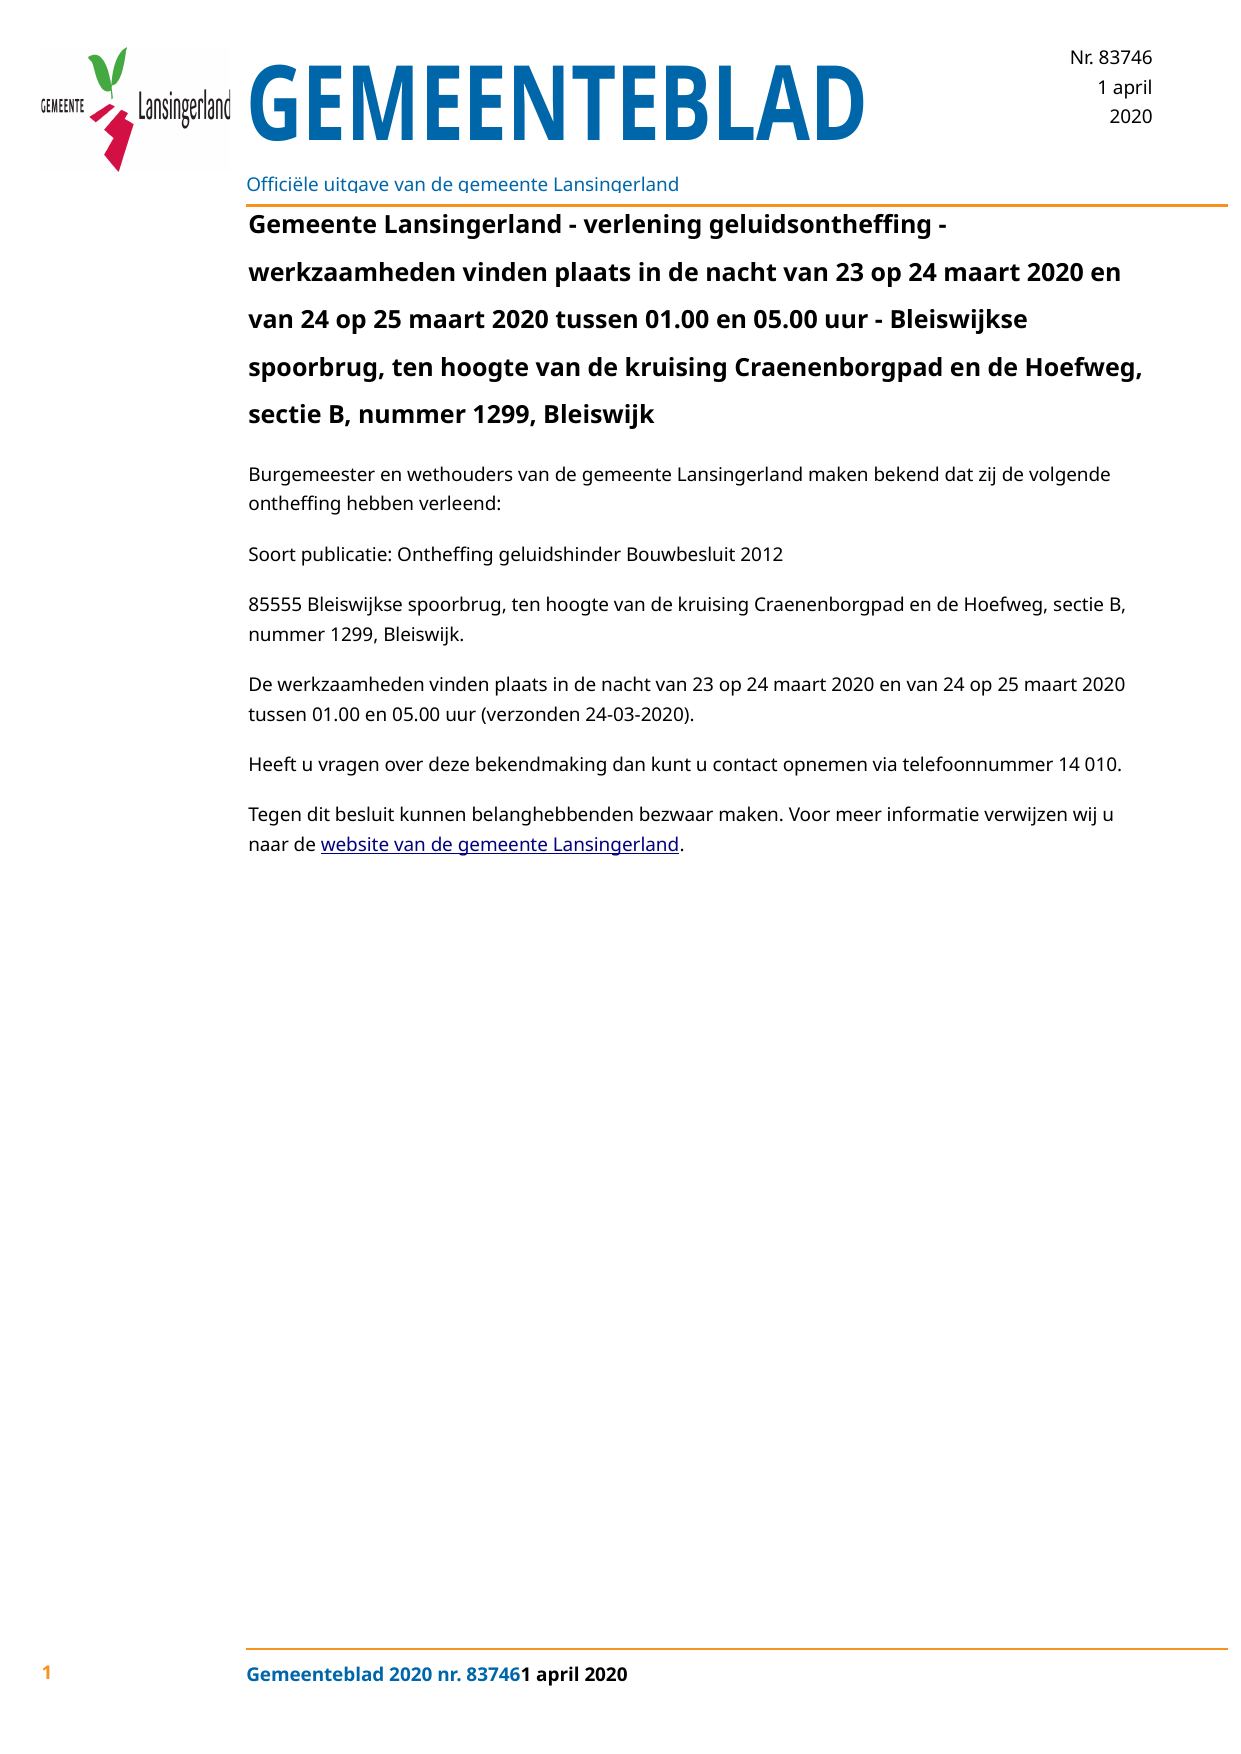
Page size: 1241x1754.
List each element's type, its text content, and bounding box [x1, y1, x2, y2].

text Heeft u vragen over deze bekendmaking dan kunt u contact opnemen via telefoonnummer 14 010. [248, 751, 1152, 777]
text Burgemeester en wethouders van de gemeente Lansingerland maken bekend dat zij de volgende ontheffing hebben verleend: [248, 461, 1152, 516]
text Gemeente Lansingerland - verlening geluidsontheffing - werkzaamheden vinden plaats in de nacht van 23 op 24 maart 2020 en van 24 op 25 maart 2020 tussen 01.00 en 05.00 uur - Bleiswijkse spoorbrug, ten hoogte van de kruising Craenenborgpad en de Hoefweg, sectie B, nummer 1299, Bleiswijk [248, 207, 1152, 431]
text 85555 Bleiswijkse spoorbrug, ten hoogte van de kruising Craenenborgpad en de Hoefweg, sectie B, nummer 1299, Bleiswijk. [248, 591, 1152, 646]
picture [41, 47, 231, 172]
text De werkzaamheden vinden plaats in de nacht van 23 op 24 maart 2020 en van 24 op 25 maart 2020 tussen 01.00 en 05.00 uur (verzonden 24-03-2020). [248, 671, 1152, 726]
text Soort publicatie: Ontheffing geluidshinder Bouwbesluit 2012 [248, 541, 1152, 566]
text Tegen dit besluit kunnen belanghebbenden bezwaar maken. Voor meer informatie verwijzen wij u naar de website van de gemeente Lansingerland. [248, 802, 1152, 857]
